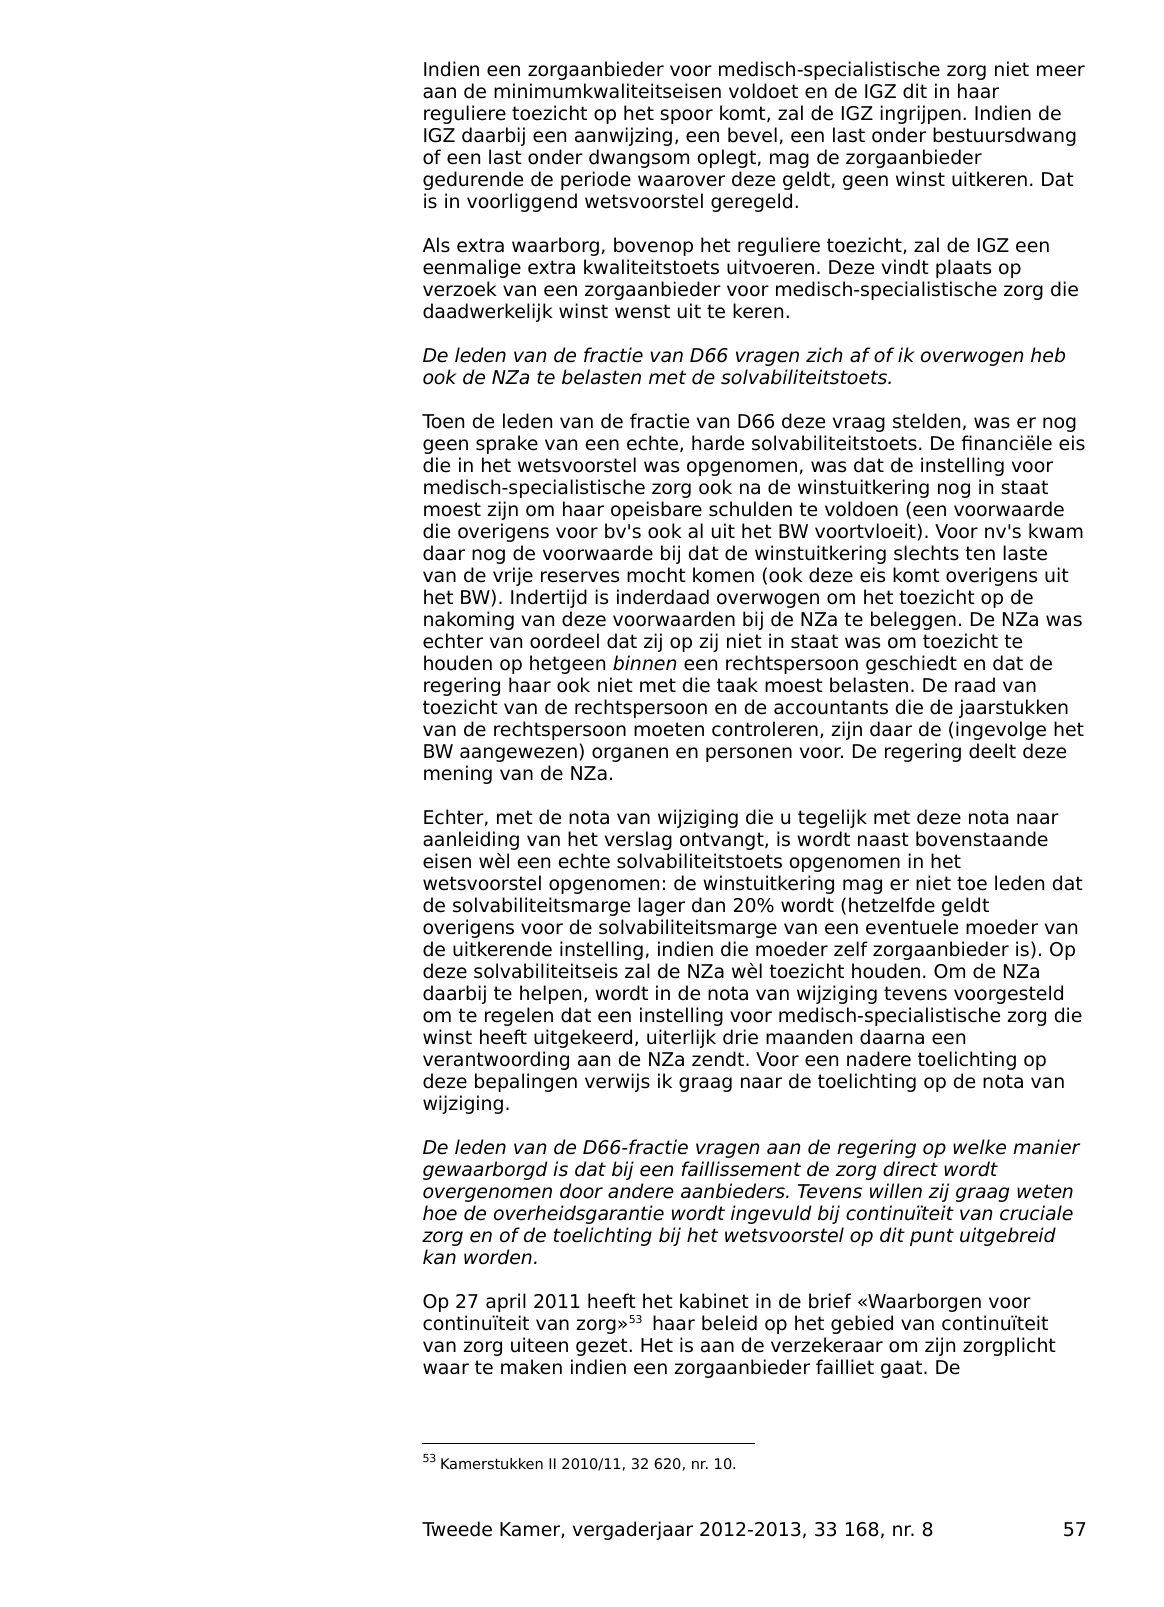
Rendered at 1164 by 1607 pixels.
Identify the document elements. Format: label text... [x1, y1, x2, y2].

text Op 27 april 2011 heeft het kabinet in de brief «Waarborgen voor continuïteit van zorg» haar beleid op het gebied van continuïteit van zorg uiteen gezet. Het is aan de verzekeraar om zijn zorgplicht waar te maken indien een zorgaanbieder failliet gaat. De [422, 1291, 1087, 1379]
text Kamerstukken II 2010/11, 32 620, nr. 10. [422, 1452, 1087, 1474]
text Toen de leden van de fractie van D66 deze vraag stelden, was er nog geen sprake van een echte, harde solvabiliteitstoets. De financiële eis die in het wetsvoorstel was opgenomen, was dat de instelling voor medisch-specialistische zorg ook na de winstuitkering nog in staat moest zijn om haar opeisbare schulden te voldoen (een voorwaarde die overigens voor bv's ook al uit het BW voortvloeit). Voor nv's kwam daar nog de voorwaarde bij dat de winstuitkering slechts ten laste van de vrije reserves mocht komen (ook deze eis komt overigens uit het BW). Indertijd is inderdaad overwogen om het toezicht op de nakoming van deze voorwaarden bij de NZa te beleggen. De NZa was echter van oordeel dat zij op zij niet in staat was om toezicht te houden op hetgeen binnen een rechtspersoon geschiedt en dat de regering haar ook niet met die taak moest belasten. De raad van toezicht van de rechtspersoon en de accountants die de jaarstukken van de rechtspersoon moeten controleren, zijn daar de (ingevolge het BW aangewezen) organen en personen voor. De regering deelt deze mening van de NZa. [422, 411, 1087, 785]
text Echter, met de nota van wijziging die u tegelijk met deze nota naar aanleiding van het verslag ontvangt, is wordt naast bovenstaande eisen wèl een echte solvabiliteitstoets opgenomen in het wetsvoorstel opgenomen: de winstuitkering mag er niet toe leden dat de solvabiliteitsmarge lager dan 20% wordt (hetzelfde geldt overigens voor de solvabiliteitsmarge van een eventuele moeder van de uitkerende instelling, indien die moeder zelf zorgaanbieder is). Op deze solvabiliteitseis zal de NZa wèl toezicht houden. Om de NZa daarbij te helpen, wordt in de nota van wijziging tevens voorgesteld om te regelen dat een instelling voor medisch-specialistische zorg die winst heeft uitgekeerd, uiterlijk drie maanden daarna een verantwoording aan de NZa zendt. Voor een nadere toelichting op deze bepalingen verwijs ik graag naar de toelichting op de nota van wijziging. [422, 807, 1087, 1115]
text Indien een zorgaanbieder voor medisch-specialistische zorg niet meer aan de minimumkwaliteitseisen voldoet en de IGZ dit in haar reguliere toezicht op het spoor komt, zal de IGZ ingrijpen. Indien de IGZ daarbij een aanwijzing, een bevel, een last onder bestuursdwang of een last onder dwangsom oplegt, mag de zorgaanbieder gedurende de periode waarover deze geldt, geen winst uitkeren. Dat is in voorliggend wetsvoorstel geregeld. [422, 59, 1087, 213]
text De leden van de D66-fractie vragen aan de regering op welke manier gewaarborgd is dat bij een faillissement de zorg direct wordt overgenomen door andere aanbieders. Tevens willen zij graag weten hoe de overheidsgarantie wordt ingevuld bij continuïteit van cruciale zorg en of de toelichting bij het wetsvoorstel op dit punt uitgebreid kan worden. [422, 1137, 1087, 1269]
text De leden van de fractie van D66 vragen zich af of ik overwogen heb ook de NZa te belasten met de solvabiliteitstoets. [422, 345, 1087, 389]
text Als extra waarborg, bovenop het reguliere toezicht, zal de IGZ een eenmalige extra kwaliteitstoets uitvoeren. Deze vindt plaats op verzoek van een zorgaanbieder voor medisch-specialistische zorg die daadwerkelijk winst wenst uit te keren. [422, 235, 1087, 323]
